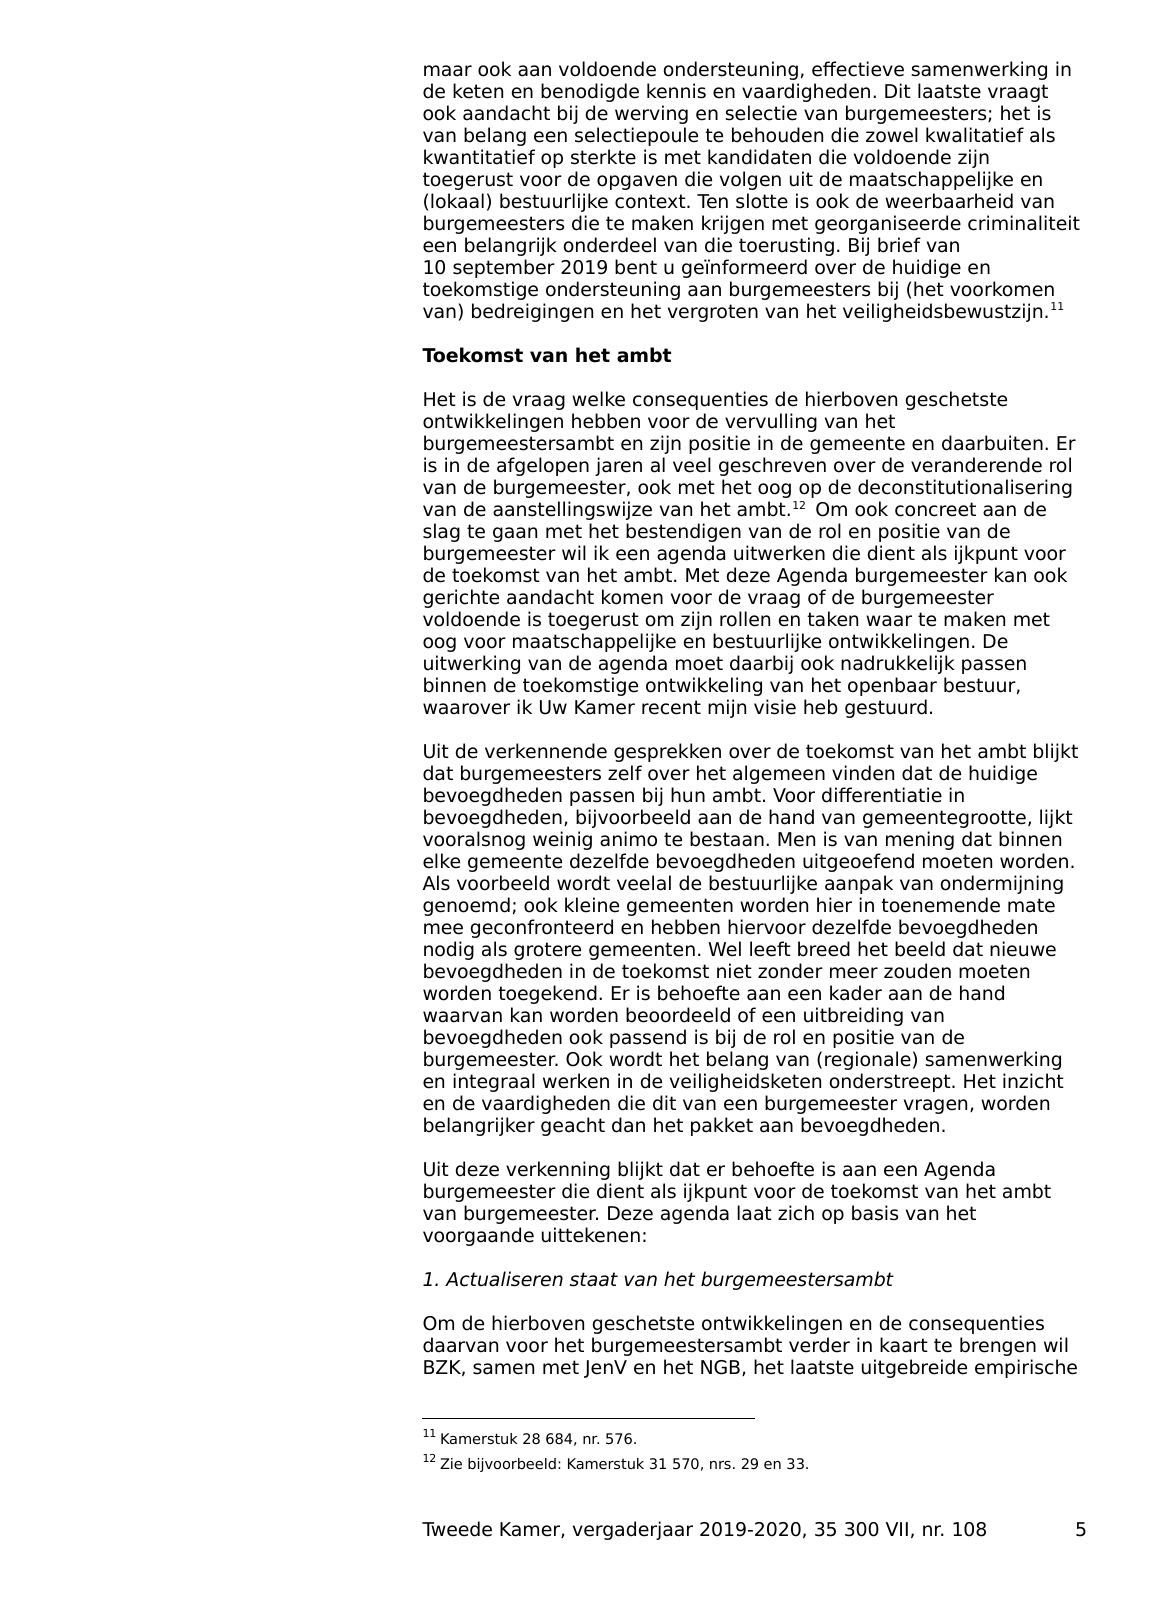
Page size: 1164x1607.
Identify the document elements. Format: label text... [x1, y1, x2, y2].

text Uit deze verkenning blijkt dat er behoefte is aan een Agenda burgemeester die dient als ijkpunt voor de toekomst van het ambt van burgemeester. Deze agenda laat zich op basis van het voorgaande uittekenen: [422, 1159, 1087, 1247]
text Kamerstuk 28 684, nr. 576. [422, 1427, 1087, 1449]
subtitle Toekomst van het ambt [422, 345, 1087, 367]
text maar ook aan voldoende ondersteuning, effectieve samenwerking in de keten en benodigde kennis en vaardigheden. Dit laatste vraagt ook aandacht bij de werving en selectie van burgemeesters; het is van belang een selectiepoule te behouden die zowel kwalitatief als kwantitatief op sterkte is met kandidaten die voldoende zijn toegerust voor de opgaven die volgen uit de maatschappelijke en (lokaal) bestuurlijke context. Ten slotte is ook de weerbaarheid van burgemeesters die te maken krijgen met georganiseerde criminaliteit een belangrijk onderdeel van die toerusting. Bij brief van 10 september 2019 bent u geïnformeerd over de huidige en toekomstige ondersteuning aan burgemeesters bij (het voorkomen van) bedreigingen en het vergroten van het veiligheidsbewustzijn. [422, 59, 1087, 323]
text Om de hierboven geschetste ontwikkelingen en de consequenties daarvan voor het burgemeestersambt verder in kaart te brengen wil BZK, samen met JenV en het NGB, het laatste uitgebreide empirische [422, 1313, 1087, 1379]
text Zie bijvoorbeeld: Kamerstuk 31 570, nrs. 29 en 33. [422, 1452, 1087, 1474]
text Het is de vraag welke consequenties de hierboven geschetste ontwikkelingen hebben voor de vervulling van het burgemeestersambt en zijn positie in de gemeente en daarbuiten. Er is in de afgelopen jaren al veel geschreven over de veranderende rol van de burgemeester, ook met het oog op de deconstitutionalisering van de aanstellingswijze van het ambt. Om ook concreet aan de slag te gaan met het bestendigen van de rol en positie van de burgemeester wil ik een agenda uitwerken die dient als ijkpunt voor de toekomst van het ambt. Met deze Agenda burgemeester kan ook gerichte aandacht komen voor de vraag of de burgemeester voldoende is toegerust om zijn rollen en taken waar te maken met oog voor maatschappelijke en bestuurlijke ontwikkelingen. De uitwerking van de agenda moet daarbij ook nadrukkelijk passen binnen de toekomstige ontwikkeling van het openbaar bestuur, waarover ik Uw Kamer recent mijn visie heb gestuurd. [422, 389, 1087, 719]
text Uit de verkennende gesprekken over de toekomst van het ambt blijkt dat burgemeesters zelf over het algemeen vinden dat de huidige bevoegdheden passen bij hun ambt. Voor differentiatie in bevoegdheden, bijvoorbeeld aan de hand van gemeentegrootte, lijkt vooralsnog weinig animo te bestaan. Men is van mening dat binnen elke gemeente dezelfde bevoegdheden uitgeoefend moeten worden. Als voorbeeld wordt veelal de bestuurlijke aanpak van ondermijning genoemd; ook kleine gemeenten worden hier in toenemende mate mee geconfronteerd en hebben hiervoor dezelfde bevoegdheden nodig als grotere gemeenten. Wel leeft breed het beeld dat nieuwe bevoegdheden in de toekomst niet zonder meer zouden moeten worden toegekend. Er is behoefte aan een kader aan de hand waarvan kan worden beoordeeld of een uitbreiding van bevoegdheden ook passend is bij de rol en positie van de burgemeester. Ook wordt het belang van (regionale) samenwerking en integraal werken in de veiligheidsketen onderstreept. Het inzicht en de vaardigheden die dit van een burgemeester vragen, worden belangrijker geacht dan het pakket aan bevoegdheden. [422, 741, 1087, 1137]
subtitle 1. Actualiseren staat van het burgemeestersambt [422, 1269, 1087, 1291]
